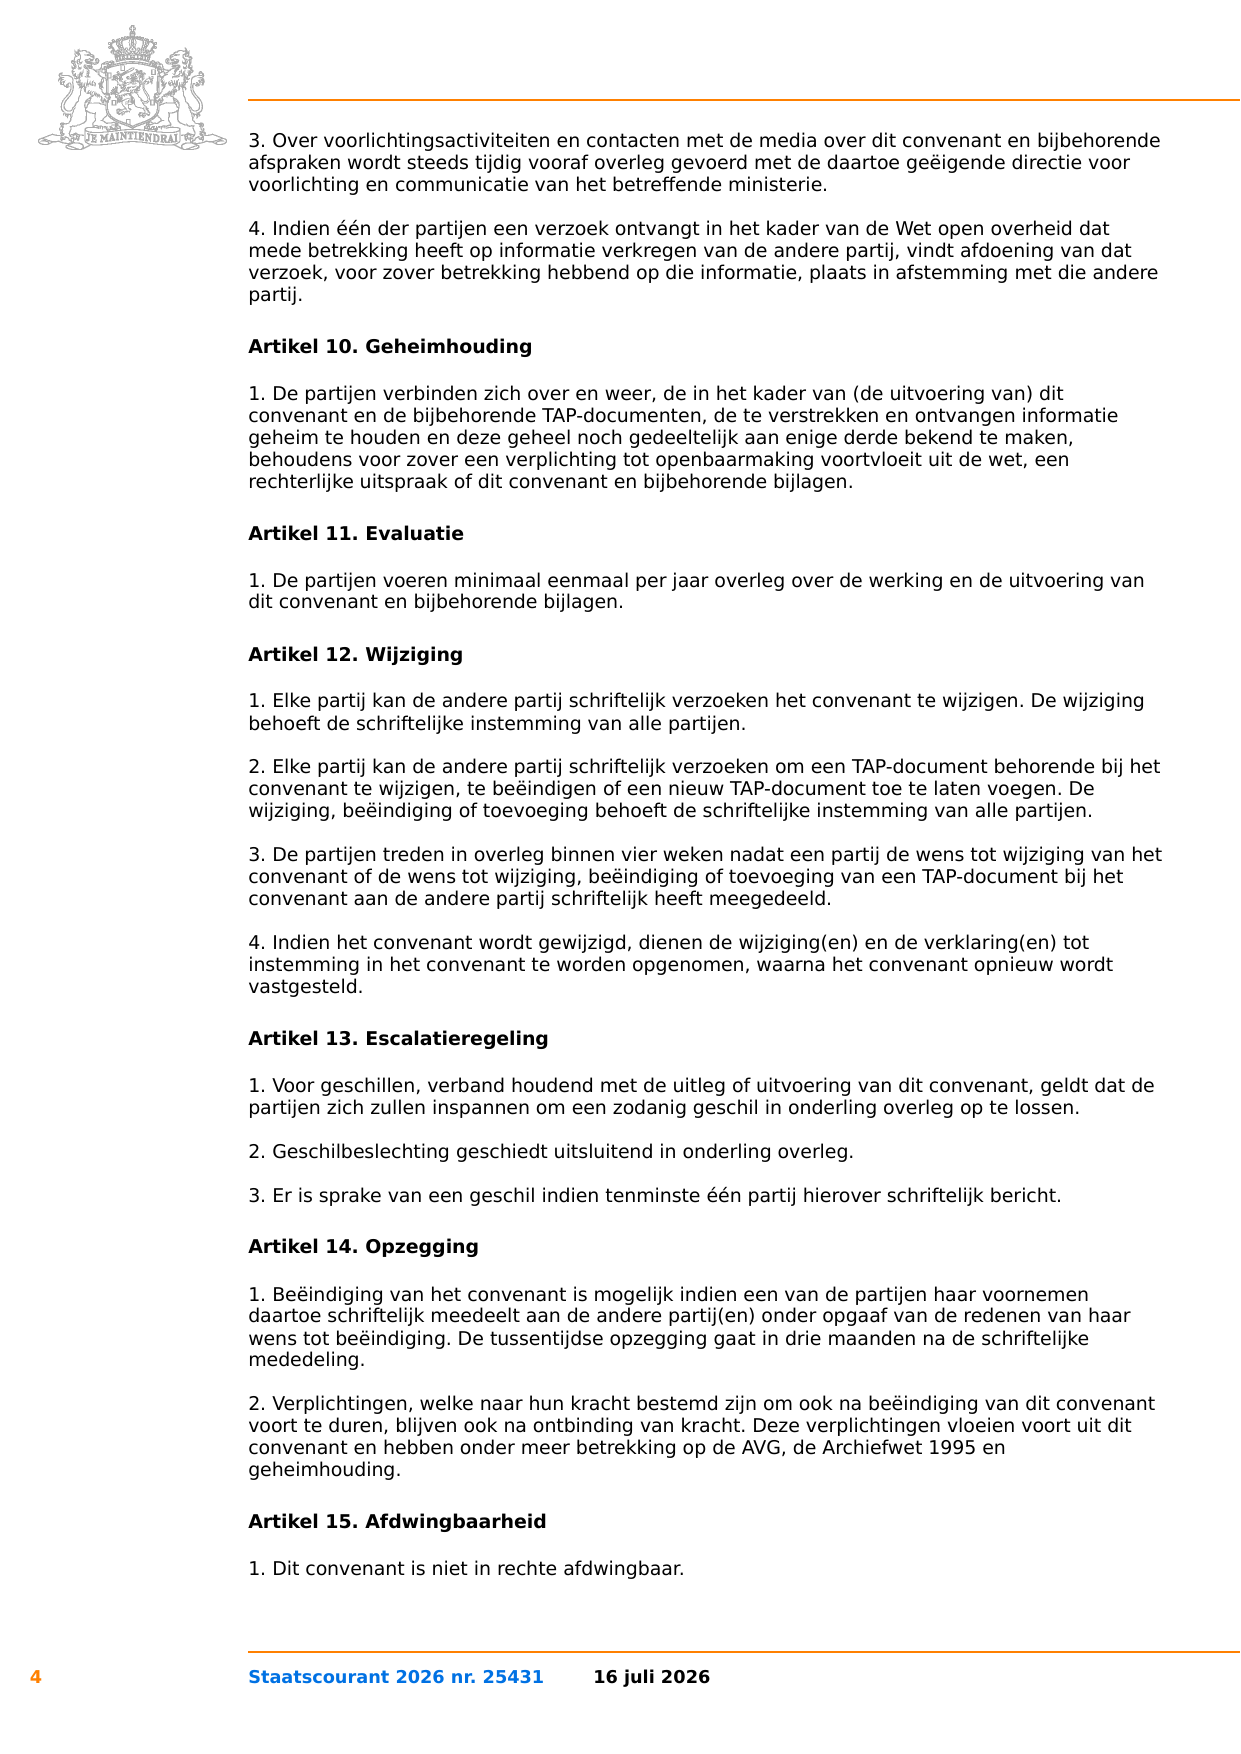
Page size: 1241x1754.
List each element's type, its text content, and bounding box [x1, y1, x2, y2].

subtitle Artikel 14. Opzegging [248, 1236, 1163, 1258]
subtitle Artikel 15. Afdwingbaarheid [248, 1511, 1163, 1533]
text 2. Elke partij kan de andere partij schriftelijk verzoeken om een TAP-document behorende bij het convenant te wijzigen, te beëindigen of een nieuw TAP-document toe te laten voegen. De wijziging, beëindiging of toevoeging behoeft de schriftelijke instemming van alle partijen. [248, 756, 1163, 822]
subtitle Artikel 13. Escalatieregeling [248, 1028, 1163, 1050]
subtitle Artikel 12. Wijziging [248, 643, 1163, 665]
subtitle Artikel 10. Geheimhouding [248, 336, 1163, 358]
text 1. Elke partij kan de andere partij schriftelijk verzoeken het convenant te wijzigen. De wijziging behoeft de schriftelijke instemming van alle partijen. [248, 690, 1163, 734]
text 1. De partijen voeren minimaal eenmaal per jaar overleg over de werking en de uitvoering van dit convenant en bijbehorende bijlagen. [248, 569, 1163, 613]
text 1. Beëindiging van het convenant is mogelijk indien een van de partijen haar voornemen daartoe schriftelijk meedeelt aan de andere partij(en) onder opgaaf van de redenen van haar wens tot beëindiging. De tussentijdse opzegging gaat in drie maanden na de schriftelijke mededeling. [248, 1283, 1163, 1371]
text 1. Dit convenant is niet in rechte afdwingbaar. [248, 1558, 1163, 1580]
text 3. Over voorlichtingsactiviteiten en contacten met de media over dit convenant en bijbehorende afspraken wordt steeds tijdig vooraf overleg gevoerd met de daartoe geëigende directie voor voorlichting en communicatie van het betreffende ministerie. [248, 130, 1163, 196]
text 4. Indien het convenant wordt gewijzigd, dienen de wijziging(en) en de verklaring(en) tot instemming in het convenant te worden opgenomen, waarna het convenant opnieuw wordt vastgesteld. [248, 932, 1163, 998]
text 4. Indien één der partijen een verzoek ontvangt in het kader van de Wet open overheid dat mede betrekking heeft op informatie verkregen van de andere partij, vindt afdoening van dat verzoek, voor zover betrekking hebbend op die informatie, plaats in afstemming met die andere partij. [248, 218, 1163, 306]
text 3. Er is sprake van een geschil indien tenminste één partij hierover schriftelijk bericht. [248, 1184, 1163, 1206]
text 2. Geschilbeslechting geschiedt uitsluitend in onderling overleg. [248, 1141, 1163, 1163]
text 3. De partijen treden in overleg binnen vier weken nadat een partij de wens tot wijziging van het convenant of de wens tot wijziging, beëindiging of toevoeging van een TAP-document bij het convenant aan de andere partij schriftelijk heeft meegedeeld. [248, 844, 1163, 910]
text 1. Voor geschillen, verband houdend met de uitleg of uitvoering van dit convenant, geldt dat de partijen zich zullen inspannen om een zodanig geschil in onderling overleg op te lossen. [248, 1075, 1163, 1119]
text 1. De partijen verbinden zich over en weer, de in het kader van (de uitvoering van) dit convenant en de bijbehorende TAP-documenten, de te verstrekken en ontvangen informatie geheim te houden en deze geheel noch gedeeltelijk aan enige derde bekend te maken, behoudens voor zover een verplichting tot openbaarmaking voortvloeit uit de wet, een rechterlijke uitspraak of dit convenant en bijbehorende bijlagen. [248, 383, 1163, 492]
picture [38, 25, 227, 150]
text 2. Verplichtingen, welke naar hun kracht bestemd zijn om ook na beëindiging van dit convenant voort te duren, blijven ook na ontbinding van kracht. Deze verplichtingen vloeien voort uit dit convenant en hebben onder meer betrekking op de AVG, de Archiefwet 1995 en geheimhouding. [248, 1393, 1163, 1481]
subtitle Artikel 11. Evaluatie [248, 522, 1163, 544]
